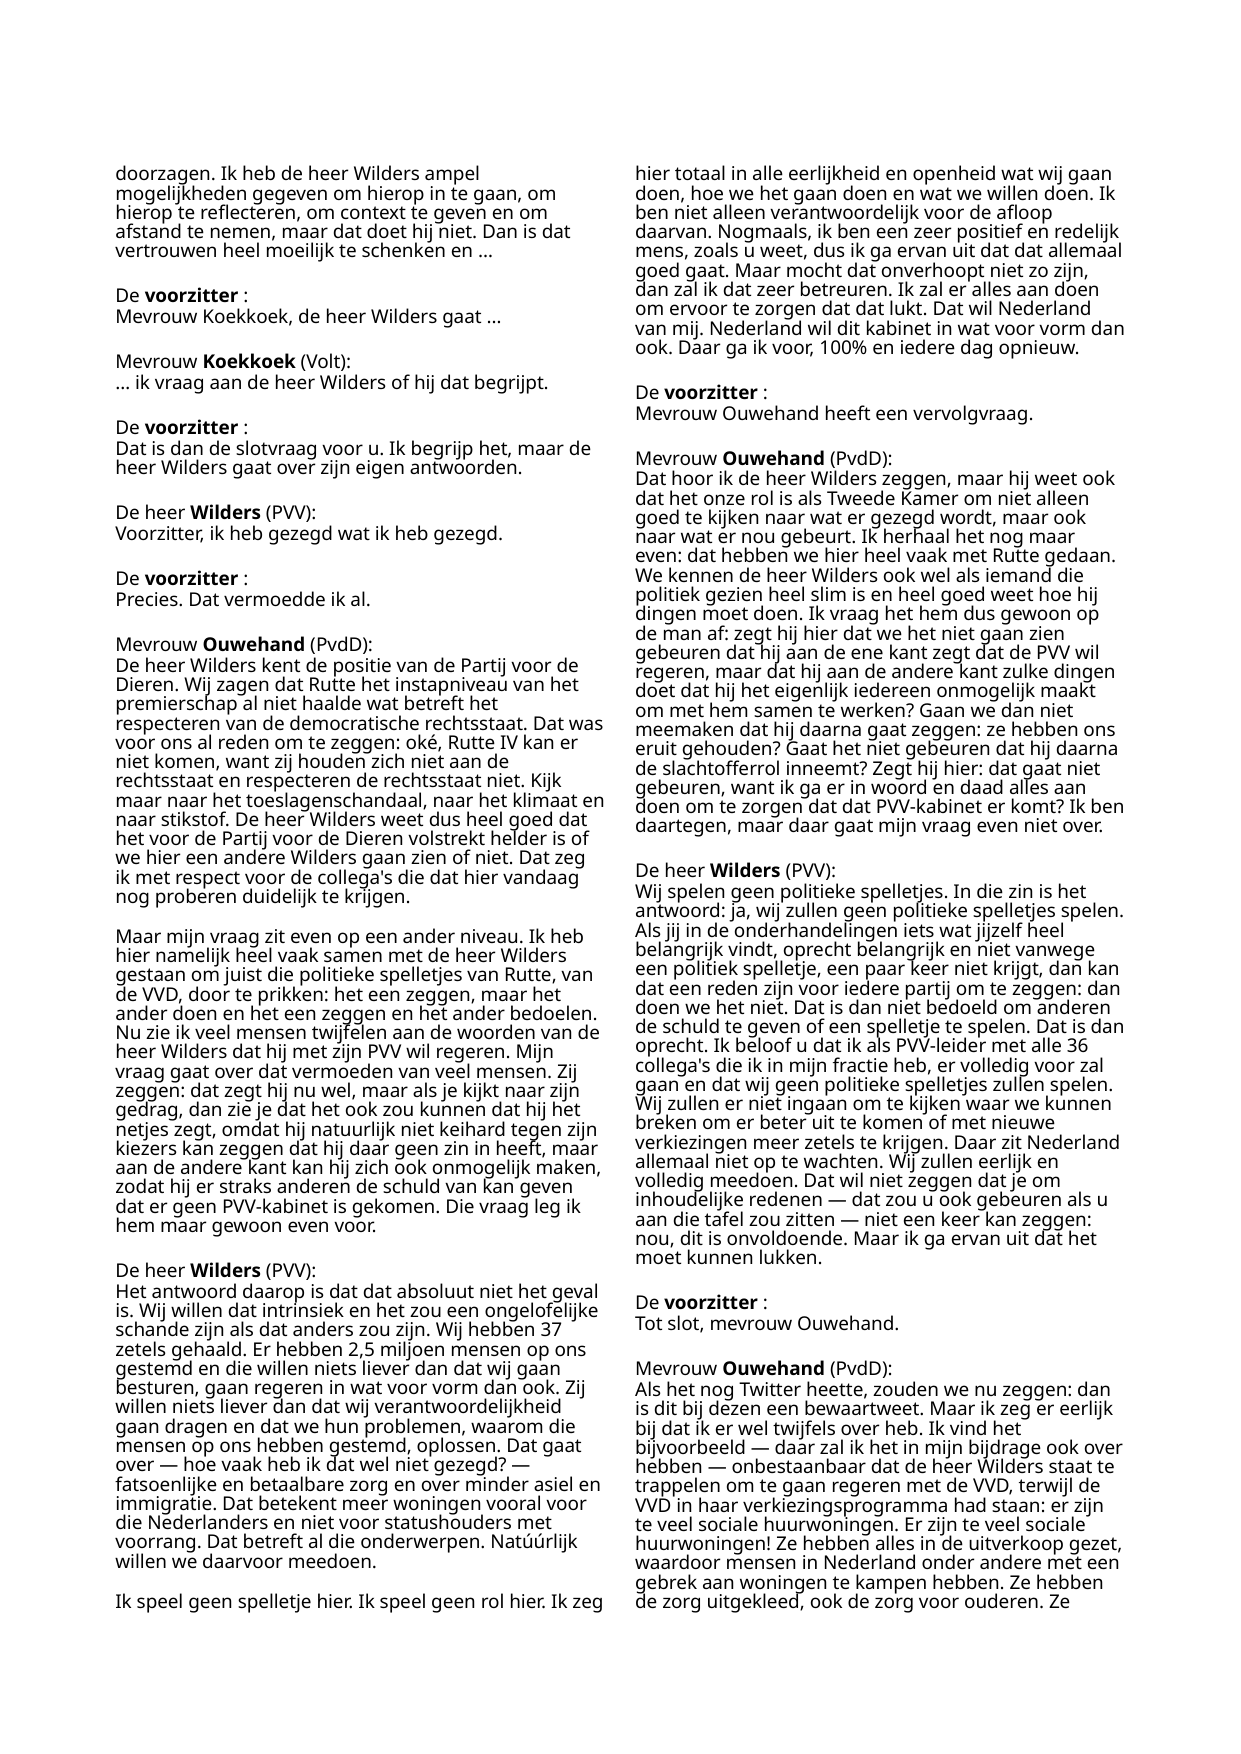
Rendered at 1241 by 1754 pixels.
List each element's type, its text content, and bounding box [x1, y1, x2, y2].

text Mevrouw Ouwehand heeft een vervolgvraag. [635, 404, 1125, 424]
text De heer Wilders (PVV): [115, 1257, 605, 1283]
text De heer Wilders kent de positie van de Partij voor de Dieren. Wij zagen dat Rutte het instapniveau van het premierschap al niet haalde wat betreft het respecteren van de democratische rechtsstaat. Dat was voor ons al reden om te zeggen: oké, Rutte IV kan er niet komen, want zij houden zich niet aan de rechtsstaat en respecteren de rechtsstaat niet. Kijk maar naar het toeslagenschandaal, naar het klimaat en naar stikstof. De heer Wilders weet dus heel goed dat het voor de Partij voor de Dieren volstrekt helder is of we hier een andere Wilders gaan zien of niet. Dat zeg ik met respect voor de collega's die dat hier vandaag nog proberen duidelijk te krijgen. [115, 657, 605, 907]
text De voorzitter : [635, 379, 1125, 404]
text De heer Wilders (PVV): [115, 499, 605, 525]
text Wij spelen geen politieke spelletjes. In die zin is het antwoord: ja, wij zullen geen politieke spelletjes spelen. Als jij in de onderhandelingen iets wat jijzelf heel belangrijk vindt, oprecht belangrijk en niet vanwege een politiek spelletje, een paar keer niet krijgt, dan kan dat een reden zijn voor iedere partij om te zeggen: dan doen we het niet. Dat is dan niet bedoeld om anderen de schuld te geven of een spelletje te spelen. Dat is dan oprecht. Ik beloof u dat ik als PVV-leider met alle 36 collega's die ik in mijn fractie heb, er volledig voor zal gaan en dat wij geen politieke spelletjes zullen spelen. Wij zullen er niet ingaan om te kijken waar we kunnen breken om er beter uit te komen of met nieuwe verkiezingen meer zetels te krijgen. Daar zit Nederland allemaal niet op te wachten. Wij zullen eerlijk en volledig meedoen. Dat wil niet zeggen dat je om inhoudelijke redenen — dat zou u ook gebeuren als u aan die tafel zou zitten — niet een keer kan zeggen: nou, dit is onvoldoende. Maar ik ga ervan uit dat het moet kunnen lukken. [635, 883, 1125, 1268]
text De voorzitter : [115, 282, 605, 308]
text hier totaal in alle eerlijkheid en openheid wat wij gaan doen, hoe we het gaan doen en wat we willen doen. Ik ben niet alleen verantwoordelijk voor de afloop daarvan. Nogmaals, ik ben een zeer positief en redelijk mens, zoals u weet, dus ik ga ervan uit dat dat allemaal goed gaat. Maar mocht dat onverhoopt niet zo zijn, dan zal ik dat zeer betreuren. Ik zal er alles aan doen om ervoor te zorgen dat dat lukt. Dat wil Nederland van mij. Nederland wil dit kabinet in wat voor vorm dan ook. Daar ga ik voor, 100% en iedere dag opnieuw. [635, 165, 1125, 358]
text Voorzitter, ik heb gezegd wat ik heb gezegd. [115, 525, 605, 544]
text Mevrouw Koekkoek, de heer Wilders gaat … [115, 308, 605, 327]
text Mevrouw Ouwehand (PvdD): [115, 631, 605, 657]
text Mevrouw Ouwehand (PvdD): [635, 1355, 1125, 1381]
text De heer Wilders (PVV): [635, 857, 1125, 883]
text doorzagen. Ik heb de heer Wilders ampel mogelijkheden gegeven om hierop in te gaan, om hierop te reflecteren, om context te geven en om afstand te nemen, maar dat doet hij niet. Dan is dat vertrouwen heel moeilijk te schenken en … [115, 165, 605, 262]
text … ik vraag aan de heer Wilders of hij dat begrijpt. [115, 374, 605, 393]
text Als het nog Twitter heette, zouden we nu zeggen: dan is dit bij dezen een bewaartweet. Maar ik zeg er eerlijk bij dat ik er wel twijfels over heb. Ik vind het bijvoorbeeld — daar zal ik het in mijn bijdrage ook over hebben — onbestaanbaar dat de heer Wilders staat te trappelen om te gaan regeren met de VVD, terwijl de VVD in haar verkiezingsprogramma had staan: er zijn te veel sociale huurwoningen. Er zijn te veel sociale huurwoningen! Ze hebben alles in de uitverkoop gezet, waardoor mensen in Nederland onder andere met een gebrek aan woningen te kampen hebben. Ze hebben de zorg uitgekleed, ook de zorg voor ouderen. Ze [635, 1381, 1125, 1612]
text Precies. Dat vermoedde ik al. [115, 591, 605, 610]
text Mevrouw Ouwehand (PvdD): [635, 445, 1125, 470]
text De voorzitter : [115, 565, 605, 591]
text Het antwoord daarop is dat dat absoluut niet het geval is. Wij willen dat intrinsiek en het zou een ongelofelijke schande zijn als dat anders zou zijn. Wij hebben 37 zetels gehaald. Er hebben 2,5 miljoen mensen op ons gestemd en die willen niets liever dan dat wij gaan besturen, gaan regeren in wat voor vorm dan ook. Zij willen niets liever dan dat wij verantwoordelijkheid gaan dragen en dat we hun problemen, waarom die mensen op ons hebben gestemd, oplossen. Dat gaat over — hoe vaak heb ik dat wel niet gezegd? — fatsoenlijke en betaalbare zorg en over minder asiel en immigratie. Dat betekent meer woningen vooral voor die Nederlanders en niet voor statushouders met voorrang. Dat betreft al die onderwerpen. Natúúrlijk willen we daarvoor meedoen. [115, 1283, 605, 1572]
text Mevrouw Koekkoek (Volt): [115, 348, 605, 374]
text Dat is dan de slotvraag voor u. Ik begrijp het, maar de heer Wilders gaat over zijn eigen antwoorden. [115, 440, 605, 478]
text Dat hoor ik de heer Wilders zeggen, maar hij weet ook dat het onze rol is als Tweede Kamer om niet alleen goed te kijken naar wat er gezegd wordt, maar ook naar wat er nou gebeurt. Ik herhaal het nog maar even: dat hebben we hier heel vaak met Rutte gedaan. We kennen de heer Wilders ook wel als iemand die politiek gezien heel slim is en heel goed weet hoe hij dingen moet doen. Ik vraag het hem dus gewoon op de man af: zegt hij hier dat we het niet gaan zien gebeuren dat hij aan de ene kant zegt dat de PVV wil regeren, maar dat hij aan de andere kant zulke dingen doet dat hij het eigenlijk iedereen onmogelijk maakt om met hem samen te werken? Gaan we dan niet meemaken dat hij daarna gaat zeggen: ze hebben ons eruit gehouden? Gaat het niet gebeuren dat hij daarna de slachtofferrol inneemt? Zegt hij hier: dat gaat niet gebeuren, want ik ga er in woord en daad alles aan doen om te zorgen dat dat PVV-kabinet er komt? Ik ben daartegen, maar daar gaat mijn vraag even niet over. [635, 470, 1125, 837]
text Ik speel geen spelletje hier. Ik speel geen rol hier. Ik zeg [115, 1593, 605, 1612]
text Tot slot, mevrouw Ouwehand. [635, 1315, 1125, 1334]
text De voorzitter : [635, 1289, 1125, 1315]
text Maar mijn vraag zit even op een ander niveau. Ik heb hier namelijk heel vaak samen met de heer Wilders gestaan om juist die politieke spelletjes van Rutte, van de VVD, door te prikken: het een zeggen, maar het ander doen en het een zeggen en het ander bedoelen. Nu zie ik veel mensen twijfelen aan de woorden van de heer Wilders dat hij met zijn PVV wil regeren. Mijn vraag gaat over dat vermoeden van veel mensen. Zij zeggen: dat zegt hij nu wel, maar als je kijkt naar zijn gedrag, dan zie je dat het ook zou kunnen dat hij het netjes zegt, omdat hij natuurlijk niet keihard tegen zijn kiezers kan zeggen dat hij daar geen zin in heeft, maar aan de andere kant kan hij zich ook onmogelijk maken, zodat hij er straks anderen de schuld van kan geven dat er geen PVV-kabinet is gekomen. Die vraag leg ik hem maar gewoon even voor. [115, 928, 605, 1236]
text De voorzitter : [115, 414, 605, 440]
